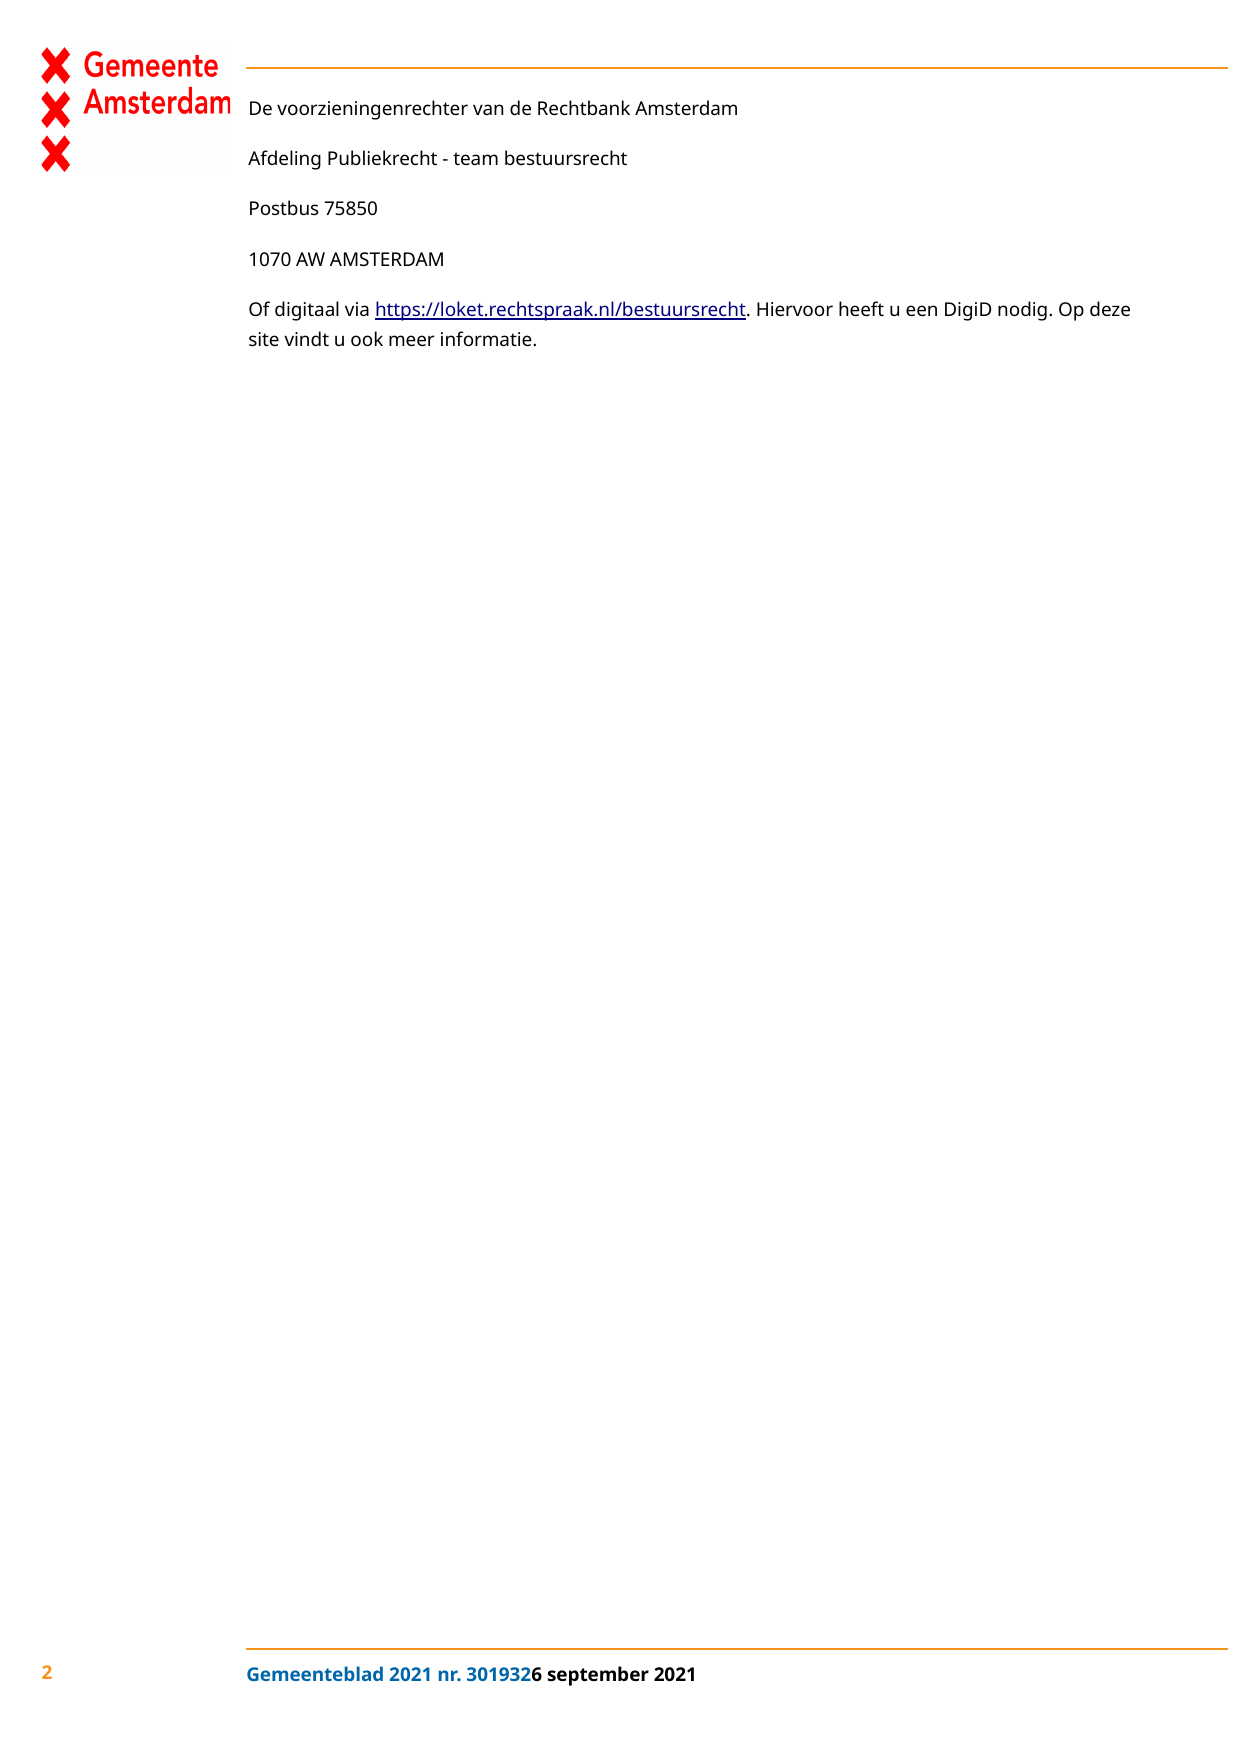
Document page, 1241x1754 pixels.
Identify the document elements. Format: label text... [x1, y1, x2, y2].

picture [41, 47, 231, 172]
text Afdeling Publiekrecht - team bestuursrecht [248, 145, 1152, 171]
text Postbus 75850 [248, 196, 1152, 221]
text De voorzieningenrechter van de Rechtbank Amsterdam [248, 95, 1152, 121]
text 1070 AW AMSTERDAM [248, 246, 1152, 272]
text Of digitaal via https://loket.rechtspraak.nl/bestuursrecht. Hiervoor heeft u een DigiD nodig. Op deze site vindt u ook meer informatie. [248, 296, 1152, 352]
